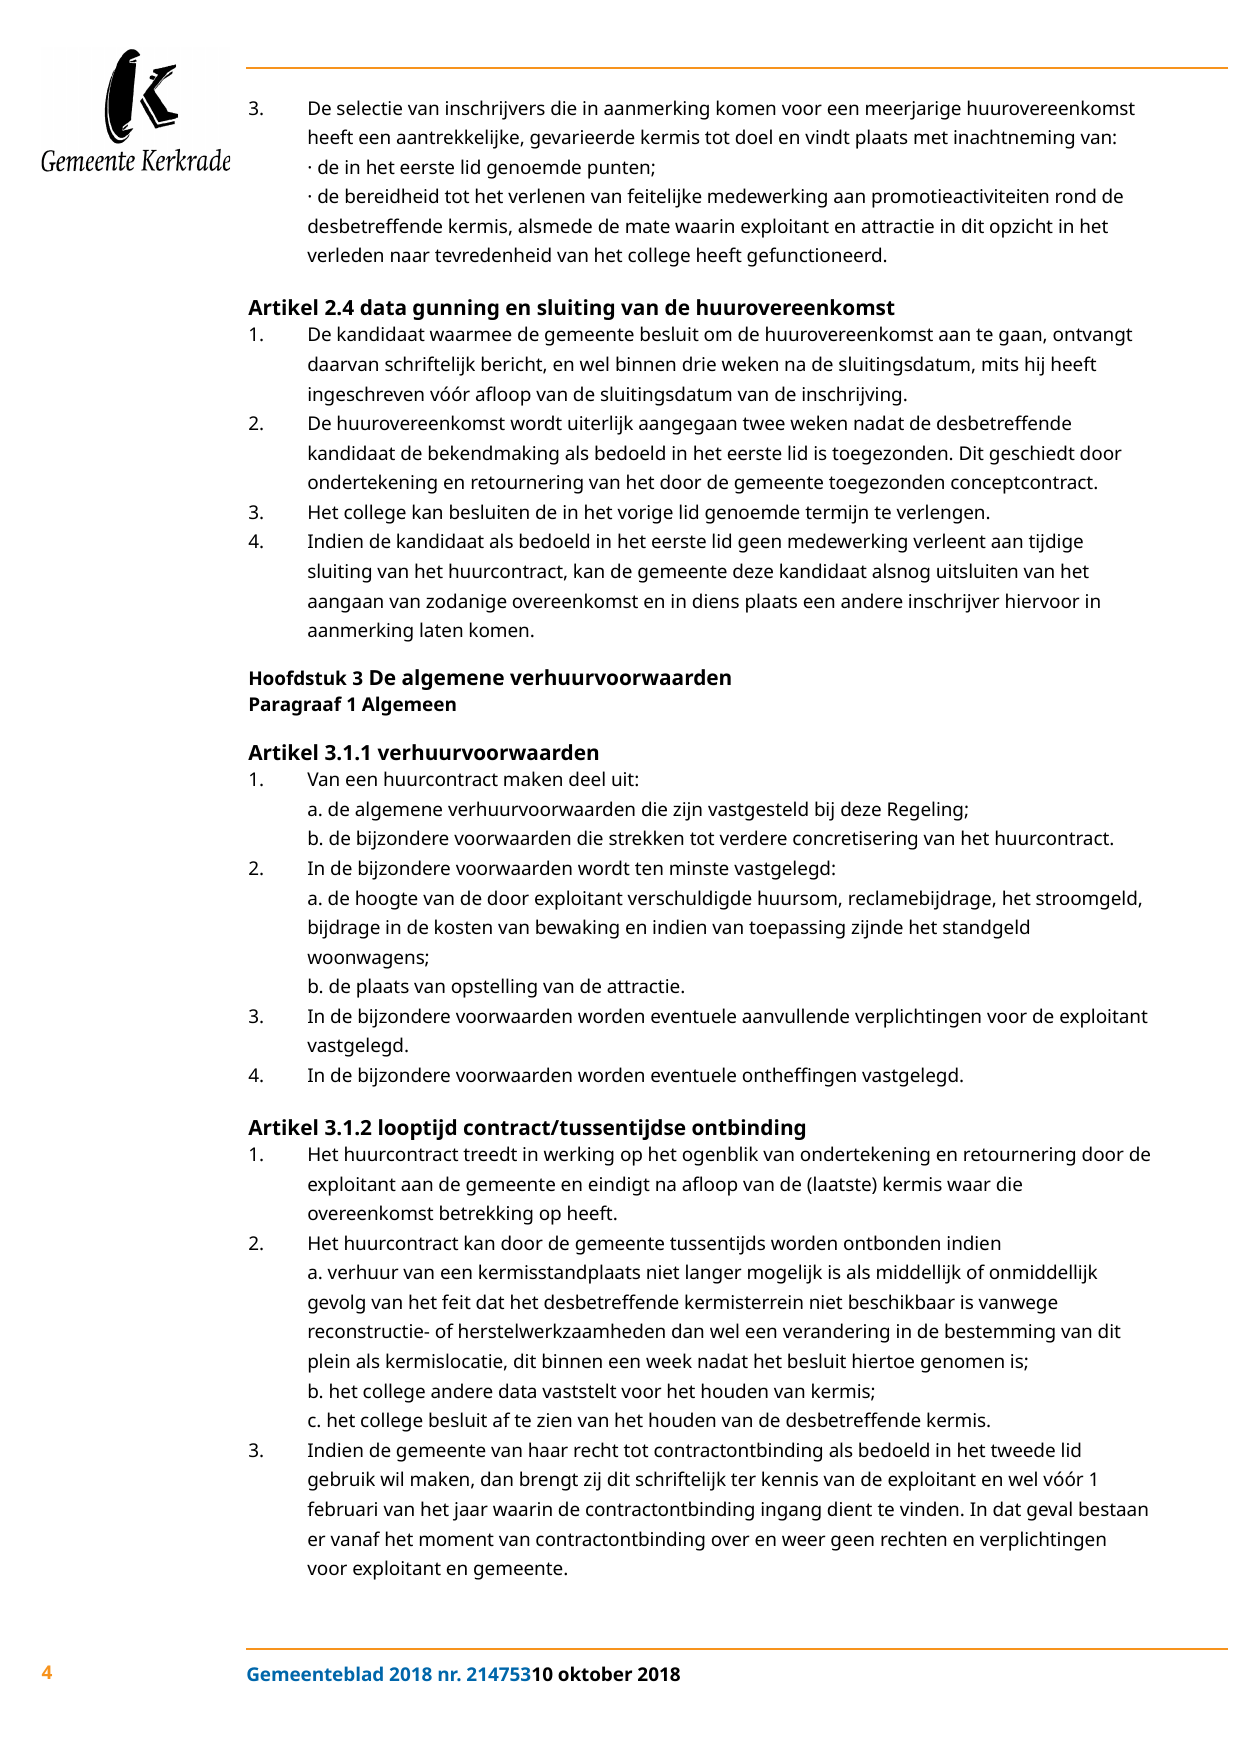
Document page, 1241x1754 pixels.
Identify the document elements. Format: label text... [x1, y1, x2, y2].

list Het huurcontract treedt in werking op het ogenblik van ondertekening en retournering door de exploitant aan de gemeente en eindigt na afloop van de (laatste) kermis waar die overeenkomst betrekking op heeft. [248, 1141, 1152, 1226]
list In de bijzondere voorwaarden wordt ten minste vastgelegd: [248, 855, 1152, 881]
list b. het college andere data vaststelt voor het houden van kermis; [248, 1378, 1152, 1403]
list Indien de gemeente van haar recht tot contractontbinding als bedoeld in het tweede lid gebruik wil maken, dan brengt zij dit schriftelijk ter kennis van de exploitant en wel vóór 1 februari van het jaar waarin de contractontbinding ingang dient te vinden. In dat geval bestaan er vanaf het moment van contractontbinding over en weer geen rechten en verplichtingen voor exploitant en gemeente. [248, 1437, 1152, 1581]
list De selectie van inschrijvers die in aanmerking komen voor een meerjarige huurovereenkomst heeft een aantrekkelijke, gevarieerde kermis tot doel en vindt plaats met inachtneming van: [248, 95, 1152, 150]
list Indien de kandidaat als bedoeld in het eerste lid geen medewerking verleent aan tijdige sluiting van het huurcontract, kan de gemeente deze kandidaat alsnog uitsluiten van het aangaan van zodanige overeenkomst en in diens plaats een andere inschrijver hiervoor in aanmerking laten komen. [248, 529, 1152, 643]
text Artikel 3.1.2 looptijd contract/tussentijdse ontbinding [248, 1113, 1152, 1141]
list In de bijzondere voorwaarden worden eventuele aanvullende verplichtingen voor de exploitant vastgelegd. [248, 1003, 1152, 1058]
list Van een huurcontract maken deel uit: [248, 766, 1152, 792]
list c. het college besluit af te zien van het houden van de desbetreffende kermis. [248, 1407, 1152, 1433]
list b. de plaats van opstelling van de attractie. [248, 973, 1152, 999]
list a. de algemene verhuurvoorwaarden die zijn vastgesteld bij deze Regeling; [248, 796, 1152, 822]
list · de bereidheid tot het verlenen van feitelijke medewerking aan promotieactiviteiten rond de desbetreffende kermis, alsmede de mate waarin exploitant en attractie in dit opzicht in het verleden naar tevredenheid van het college heeft gefunctioneerd. [248, 183, 1152, 268]
list Het huurcontract kan door de gemeente tussentijds worden ontbonden indien [248, 1230, 1152, 1256]
list In de bijzondere voorwaarden worden eventuele ontheffingen vastgelegd. [248, 1062, 1152, 1088]
text Paragraaf 1 Algemeen [248, 691, 1152, 717]
list · de in het eerste lid genoemde punten; [248, 154, 1152, 180]
list a. de hoogte van de door exploitant verschuldigde huursom, reclamebijdrage, het stroomgeld, bijdrage in de kosten van bewaking en indien van toepassing zijnde het standgeld woonwagens; [248, 885, 1152, 970]
list b. de bijzondere voorwaarden die strekken tot verdere concretisering van het huurcontract. [248, 826, 1152, 851]
text Hoofdstuk 3 De algemene verhuurvoorwaarden [248, 663, 1152, 691]
list a. verhuur van een kermisstandplaats niet langer mogelijk is als middellijk of onmiddellijk gevolg van het feit dat het desbetreffende kermisterrein niet beschikbaar is vanwege reconstructie- of herstelwerkzaamheden dan wel een verandering in de bestemming van dit plein als kermislocatie, dit binnen een week nadat het besluit hiertoe genomen is; [248, 1259, 1152, 1374]
list De huurovereenkomst wordt uiterlijk aangegaan twee weken nadat de desbetreffende kandidaat de bekendmaking als bedoeld in het eerste lid is toegezonden. Dit geschiedt door ondertekening en retournering van het door de gemeente toegezonden conceptcontract. [248, 410, 1152, 495]
list Het college kan besluiten de in het vorige lid genoemde termijn te verlengen. [248, 499, 1152, 525]
text Artikel 3.1.1 verhuurvoorwaarden [248, 738, 1152, 766]
picture [41, 47, 231, 172]
list De kandidaat waarmee de gemeente besluit om de huurovereenkomst aan te gaan, ontvangt daarvan schriftelijk bericht, en wel binnen drie weken na de sluitingsdatum, mits hij heeft ingeschreven vóór afloop van de sluitingsdatum van de inschrijving. [248, 322, 1152, 406]
text Artikel 2.4 data gunning en sluiting van de huurovereenkomst [248, 293, 1152, 322]
